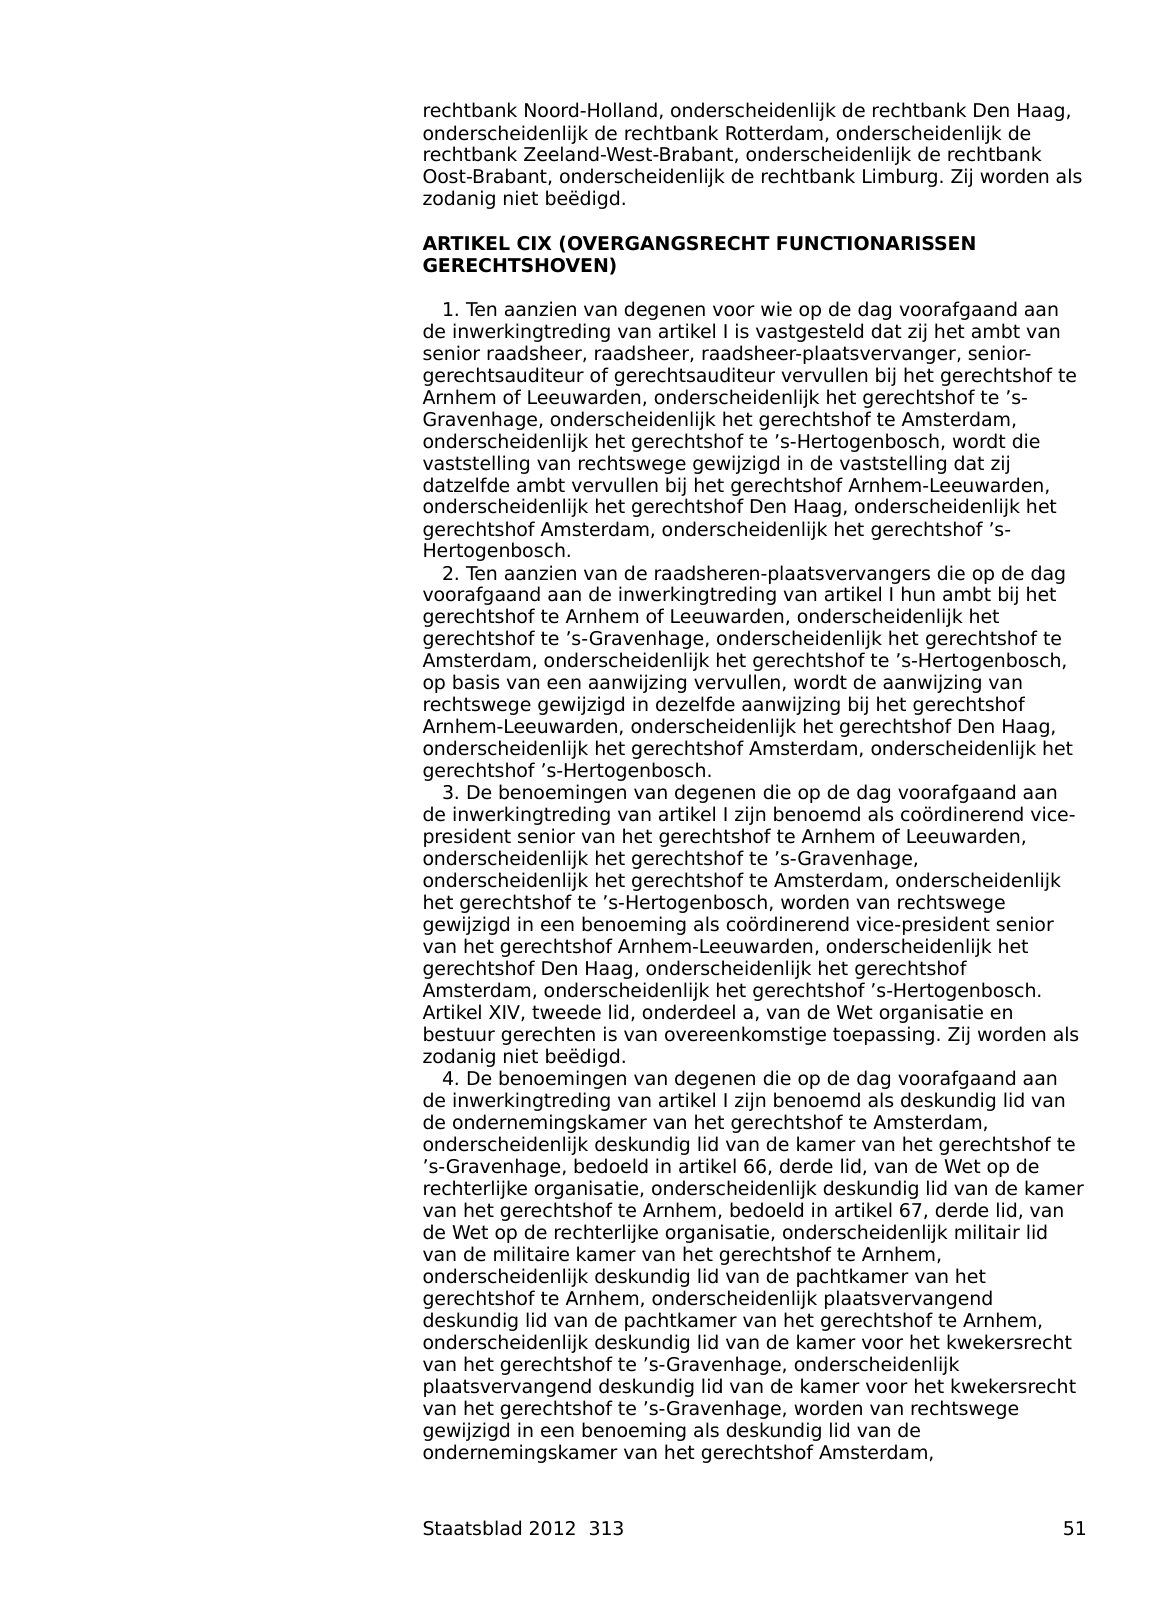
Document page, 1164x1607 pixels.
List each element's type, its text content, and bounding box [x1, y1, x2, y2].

subtitle ARTIKEL CIX (OVERGANGSRECHT FUNCTIONARISSEN GERECHTSHOVEN) [422, 232, 1087, 276]
text 4. De benoemingen van degenen die op de dag voorafgaand aan de inwerkingtreding van artikel I zijn benoemd als deskundig lid van de ondernemingskamer van het gerechtshof te Amsterdam, onderscheidenlijk deskundig lid van de kamer van het gerechtshof te ’s-Gravenhage, bedoeld in artikel 66, derde lid, van de Wet op de rechterlijke organisatie, onderscheidenlijk deskundig lid van de kamer van het gerechtshof te Arnhem, bedoeld in artikel 67, derde lid, van de Wet op de rechterlijke organisatie, onderscheidenlijk militair lid van de militaire kamer van het gerechtshof te Arnhem, onderscheidenlijk deskundig lid van de pachtkamer van het gerechtshof te Arnhem, onderscheidenlijk plaatsvervangend deskundig lid van de pachtkamer van het gerechtshof te Arnhem, onderscheidenlijk deskundig lid van de kamer voor het kwekersrecht van het gerechtshof te ’s-Gravenhage, onderscheidenlijk plaatsvervangend deskundig lid van de kamer voor het kwekersrecht van het gerechtshof te ’s-Gravenhage, worden van rechtswege gewijzigd in een benoeming als deskundig lid van de ondernemingskamer van het gerechtshof Amsterdam, [422, 1068, 1087, 1463]
text 2. Ten aanzien van de raadsheren-plaatsvervangers die op de dag voorafgaand aan de inwerkingtreding van artikel I hun ambt bij het gerechtshof te Arnhem of Leeuwarden, onderscheidenlijk het gerechtshof te ’s-Gravenhage, onderscheidenlijk het gerechtshof te Amsterdam, onderscheidenlijk het gerechtshof te ’s-Hertogenbosch, op basis van een aanwijzing vervullen, wordt de aanwijzing van rechtswege gewijzigd in dezelfde aanwijzing bij het gerechtshof Arnhem-Leeuwarden, onderscheidenlijk het gerechtshof Den Haag, onderscheidenlijk het gerechtshof Amsterdam, onderscheidenlijk het gerechtshof ’s-Hertogenbosch. [422, 562, 1087, 782]
text 1. Ten aanzien van degenen voor wie op de dag voorafgaand aan de inwerkingtreding van artikel I is vastgesteld dat zij het ambt van senior raadsheer, raadsheer, raadsheer-plaatsvervanger, senior-gerechtsauditeur of gerechtsauditeur vervullen bij het gerechtshof te Arnhem of Leeuwarden, onderscheidenlijk het gerechtshof te ’s-Gravenhage, onderscheidenlijk het gerechtshof te Amsterdam, onderscheidenlijk het gerechtshof te ’s-Hertogenbosch, wordt die vaststelling van rechtswege gewijzigd in de vaststelling dat zij datzelfde ambt vervullen bij het gerechtshof Arnhem-Leeuwarden, onderscheidenlijk het gerechtshof Den Haag, onderscheidenlijk het gerechtshof Amsterdam, onderscheidenlijk het gerechtshof ’s-Hertogenbosch. [422, 299, 1087, 562]
text 3. De benoemingen van degenen die op de dag voorafgaand aan de inwerkingtreding van artikel I zijn benoemd als coördinerend vice-president senior van het gerechtshof te Arnhem of Leeuwarden, onderscheidenlijk het gerechtshof te ’s-Gravenhage, onderscheidenlijk het gerechtshof te Amsterdam, onderscheidenlijk het gerechtshof te ’s-Hertogenbosch, worden van rechtswege gewijzigd in een benoeming als coördinerend vice-president senior van het gerechtshof Arnhem-Leeuwarden, onderscheidenlijk het gerechtshof Den Haag, onderscheidenlijk het gerechtshof Amsterdam, onderscheidenlijk het gerechtshof ’s-Hertogenbosch. Artikel XIV, tweede lid, onderdeel a, van de Wet organisatie en bestuur gerechten is van overeenkomstige toepassing. Zij worden als zodanig niet beëdigd. [422, 782, 1087, 1068]
text rechtbank Noord-Holland, onderscheidenlijk de rechtbank Den Haag, onderscheidenlijk de rechtbank Rotterdam, onderscheidenlijk de rechtbank Zeeland-West-Brabant, onderscheidenlijk de rechtbank Oost-Brabant, onderscheidenlijk de rechtbank Limburg. Zij worden als zodanig niet beëdigd. [422, 100, 1087, 210]
